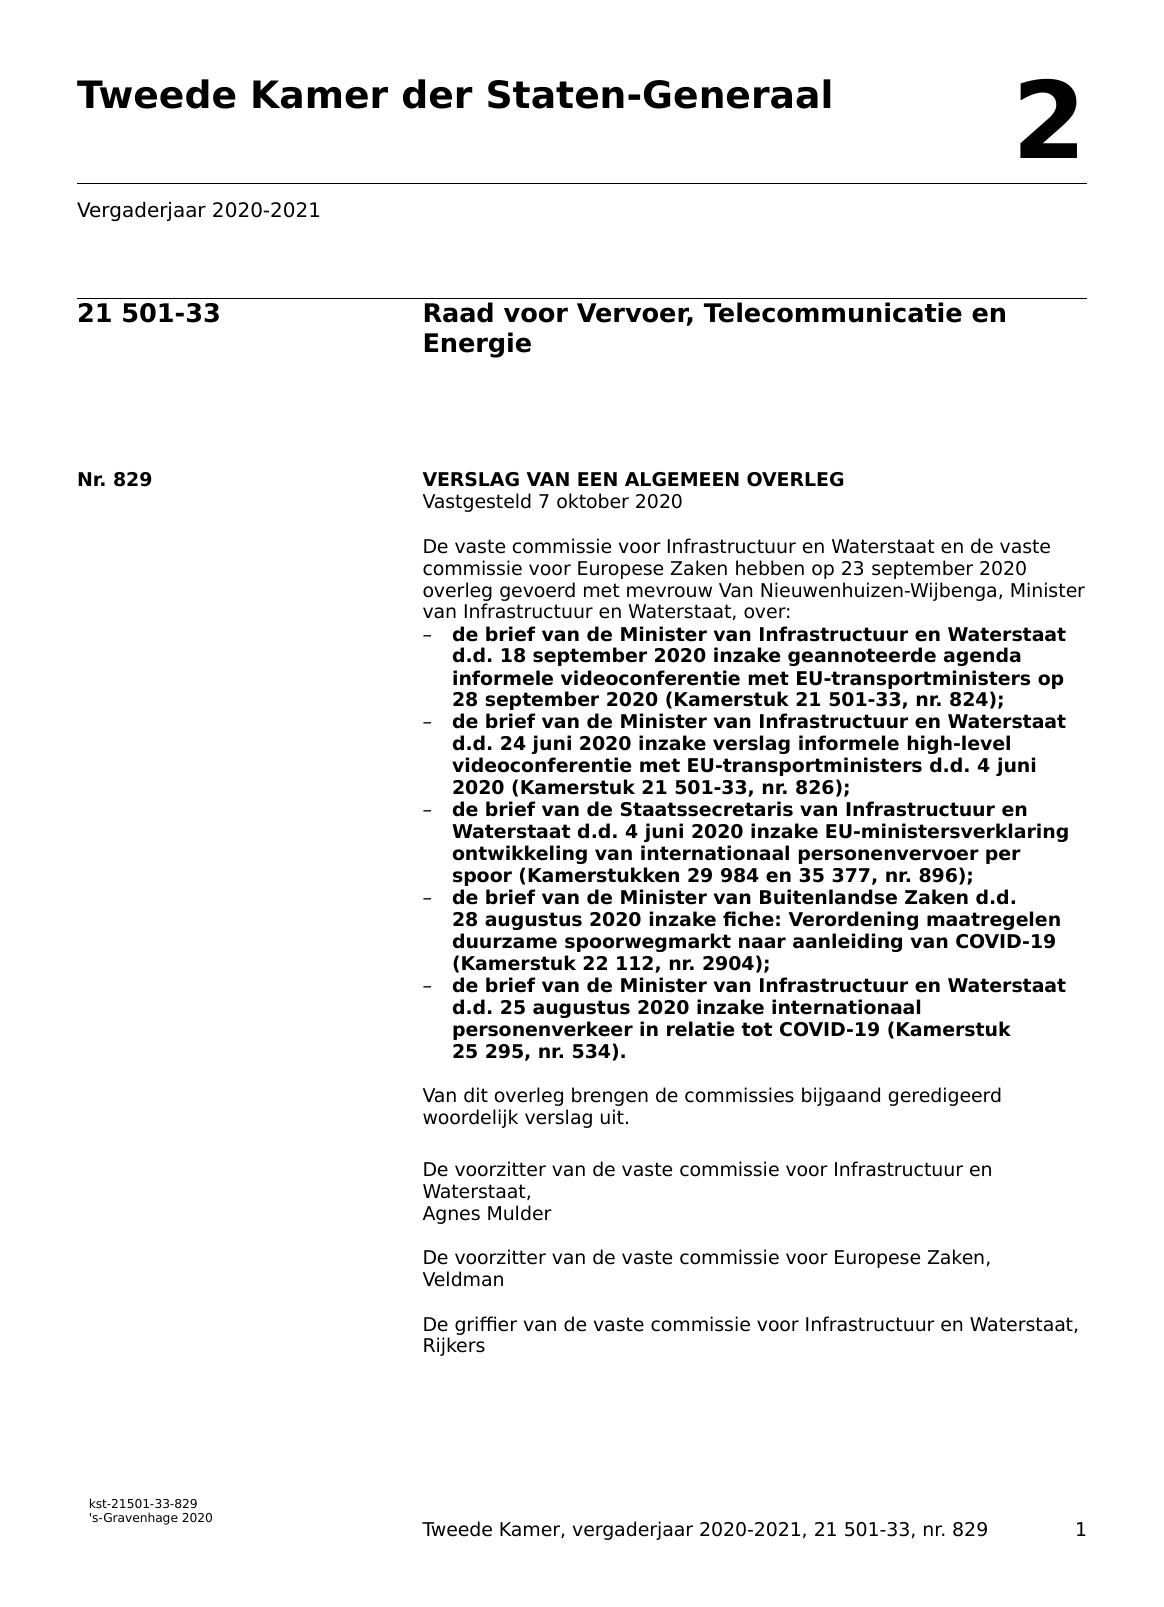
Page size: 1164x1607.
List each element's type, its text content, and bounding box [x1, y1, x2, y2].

text De vaste commissie voor Infrastructuur en Waterstaat en de vaste commissie voor Europese Zaken hebben op 23 september 2020 overleg gevoerd met mevrouw Van Nieuwenhuizen-Wijbenga, Minister van Infrastructuur en Waterstaat, over: [422, 536, 1087, 623]
text De voorzitter van de vaste commissie voor Europese Zaken, Veldman [422, 1247, 1087, 1291]
text kst-21501-33-829 [88, 1497, 323, 1511]
text De griffier van de vaste commissie voor Infrastructuur en Waterstaat, Rijkers [422, 1313, 1087, 1357]
table_header 2 [886, 59, 1087, 183]
table_header Tweede Kamer der Staten-Generaal [77, 59, 886, 183]
text – de brief van de Minister van Buitenlandse Zaken d.d. 28 augustus 2020 inzake fiche: Verordening maatregelen duurzame spoorwegmarkt naar aanleiding van COVID-19 (Kamerstuk 22 112, nr. 2904); [422, 887, 1087, 975]
subtitle 21 501-33 Raad voor Vervoer, Telecommunicatie en Energie [77, 299, 1087, 358]
text – de brief van de Staatssecretaris van Infrastructuur en Waterstaat d.d. 4 juni 2020 inzake EU-ministersverklaring ontwikkeling van internationaal personenvervoer per spoor (Kamerstukken 29 984 en 35 377, nr. 896); [422, 799, 1087, 887]
text 's-Gravenhage 2020 [88, 1511, 323, 1525]
table_cell Vergaderjaar 2020-2021 [77, 184, 1087, 298]
text Van dit overleg brengen de commissies bijgaand geredigeerd woordelijk verslag uit. [422, 1085, 1087, 1129]
text – de brief van de Minister van Infrastructuur en Waterstaat d.d. 24 juni 2020 inzake verslag informele high-level videoconferentie met EU-transportministers d.d. 4 juni 2020 (Kamerstuk 21 501-33, nr. 826); [422, 711, 1087, 799]
text De voorzitter van de vaste commissie voor Infrastructuur en Waterstaat, Agnes Mulder [422, 1159, 1087, 1225]
text Vastgesteld 7 oktober 2020 [422, 491, 1087, 513]
subtitle Nr. 829 VERSLAG VAN EEN ALGEMEEN OVERLEG [77, 469, 1087, 491]
text – de brief van de Minister van Infrastructuur en Waterstaat d.d. 25 augustus 2020 inzake internationaal personenverkeer in relatie tot COVID-19 (Kamerstuk 25 295, nr. 534). [422, 975, 1087, 1063]
text – de brief van de Minister van Infrastructuur en Waterstaat d.d. 18 september 2020 inzake geannoteerde agenda informele videoconferentie met EU-transportministers op 28 september 2020 (Kamerstuk 21 501-33, nr. 824); [422, 623, 1087, 711]
